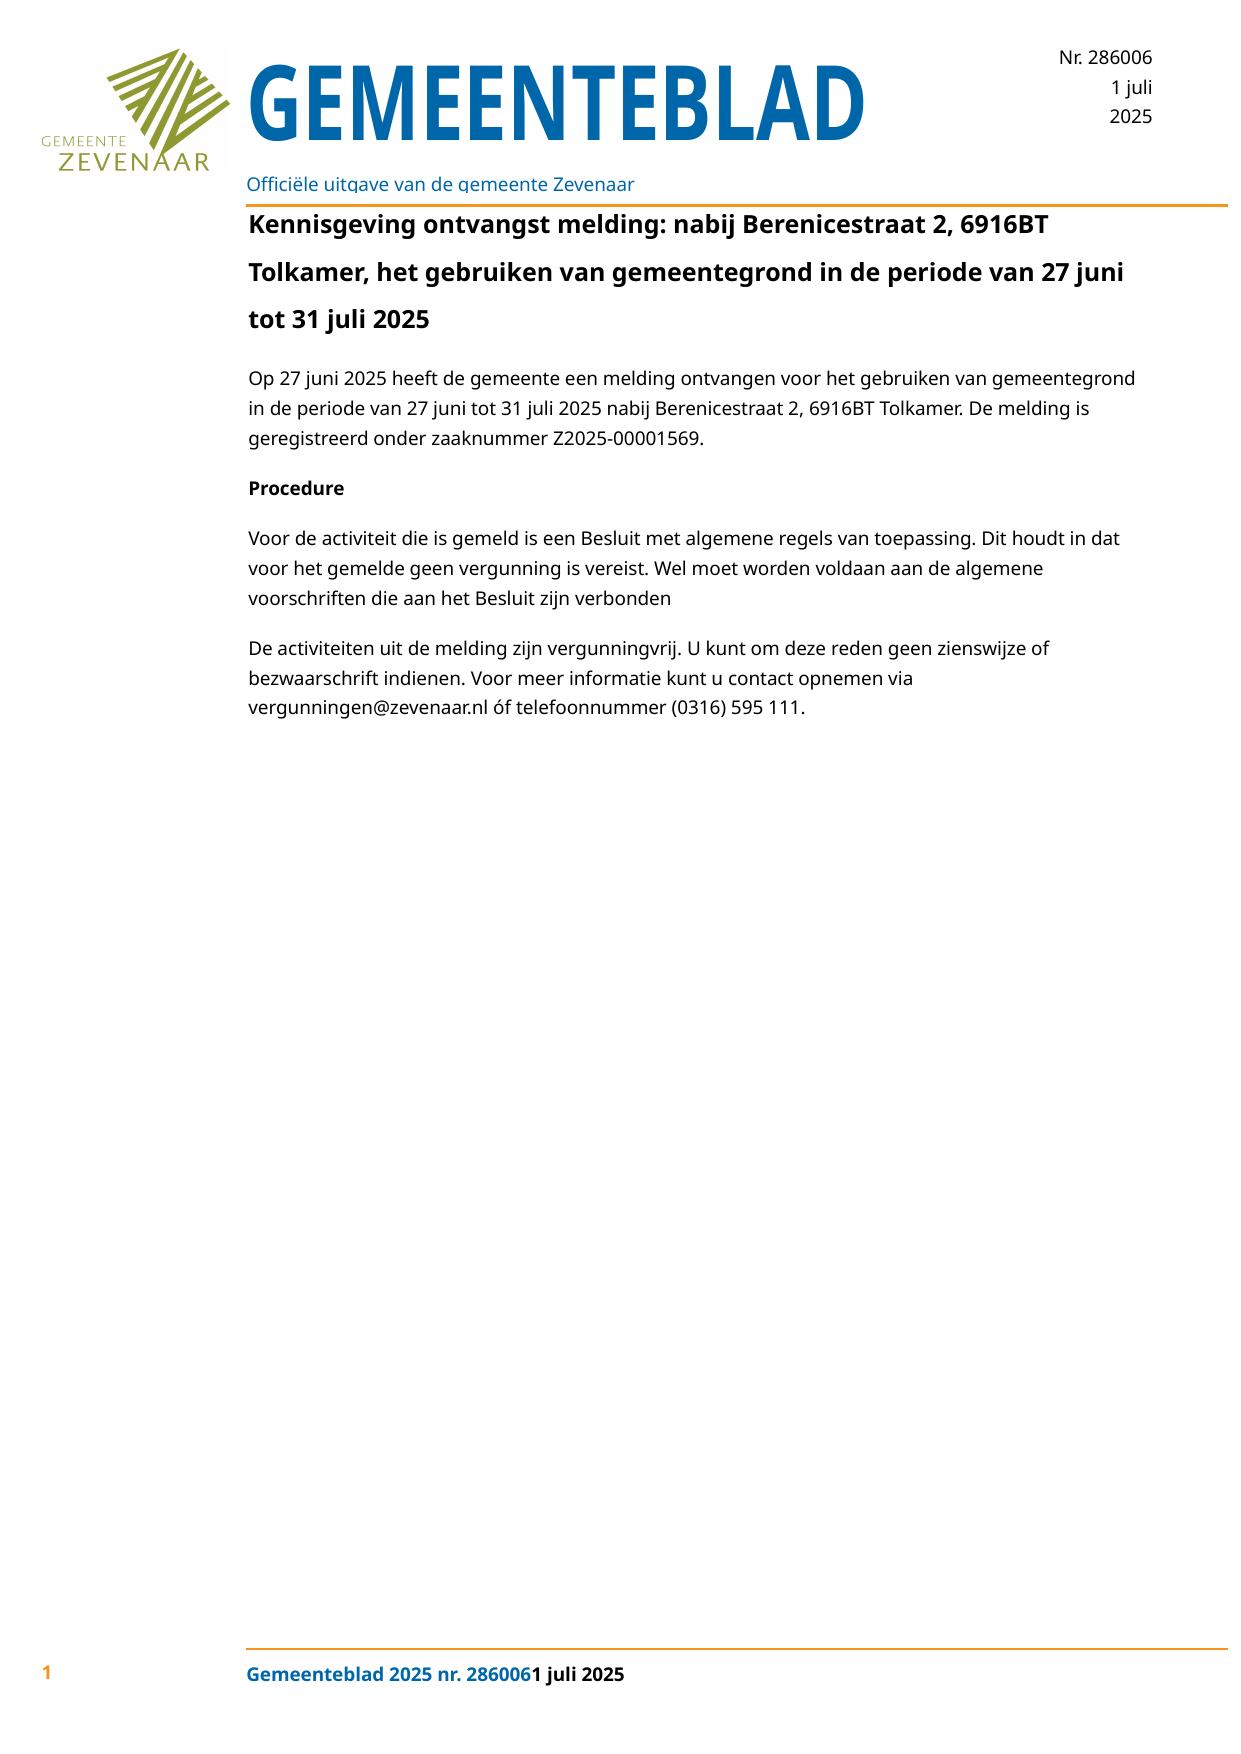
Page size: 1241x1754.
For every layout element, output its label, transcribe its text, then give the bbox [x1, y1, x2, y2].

text De activiteiten uit de melding zijn vergunningvrij. U kunt om deze reden geen zienswijze of bezwaarschrift indienen. Voor meer informatie kunt u contact opnemen via vergunningen@zevenaar.nl óf telefoonnummer (0316) 595 111. [248, 635, 1152, 720]
picture [41, 47, 231, 172]
text Op 27 juni 2025 heeft de gemeente een melding ontvangen voor het gebruiken van gemeentegrond in de periode van 27 juni tot 31 juli 2025 nabij Berenicestraat 2, 6916BT Tolkamer. De melding is geregistreerd onder zaaknummer Z2025-00001569. [248, 366, 1152, 450]
text Voor de activiteit die is gemeld is een Besluit met algemene regels van toepassing. Dit houdt in dat voor het gemelde geen vergunning is vereist. Wel moet worden voldaan aan de algemene voorschriften die aan het Besluit zijn verbonden [248, 526, 1152, 610]
text Procedure [248, 475, 1152, 501]
text Kennisgeving ontvangst melding: nabij Berenicestraat 2, 6916BT Tolkamer, het gebruiken van gemeentegrond in de periode van 27 juni tot 31 juli 2025 [248, 207, 1152, 336]
